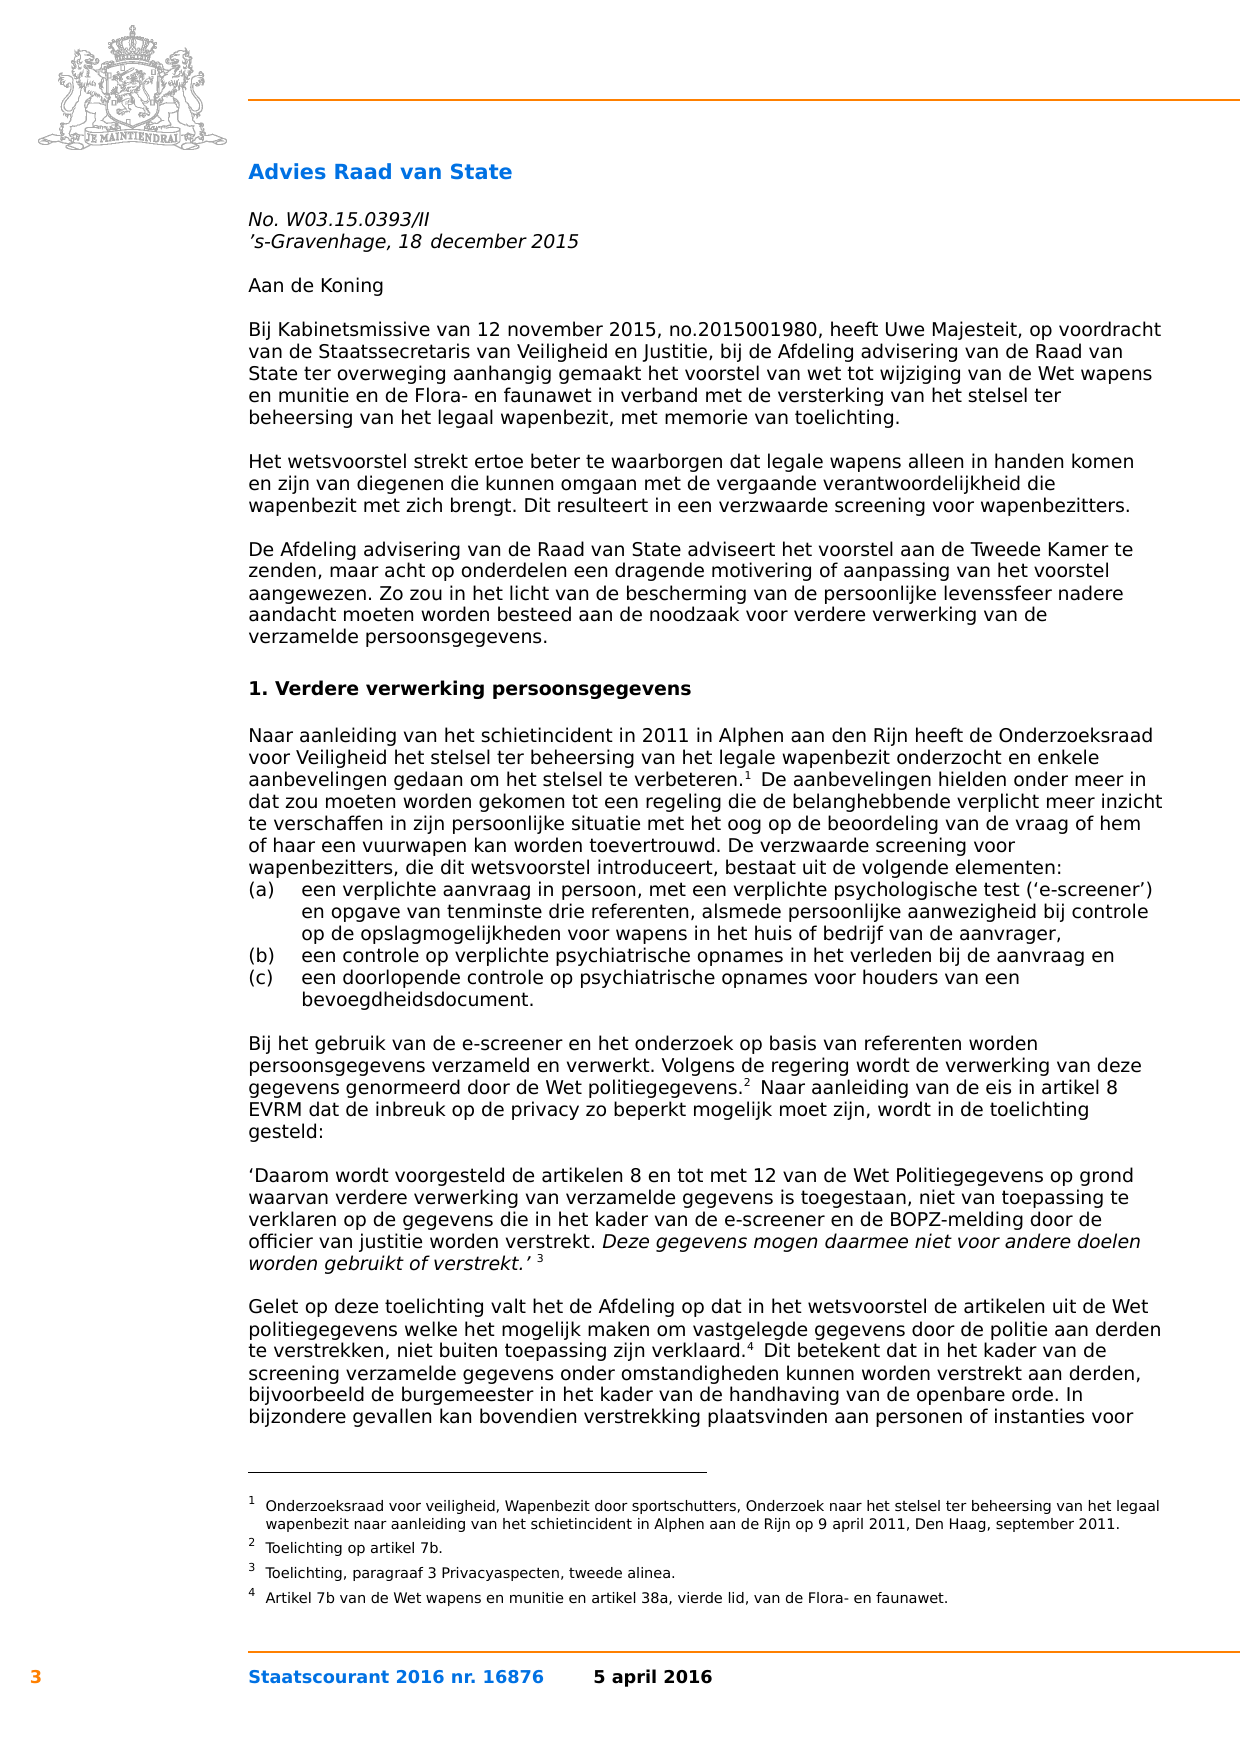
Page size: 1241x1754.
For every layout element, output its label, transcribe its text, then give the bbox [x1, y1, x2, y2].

text (a) een verplichte aanvraag in persoon, met een verplichte psychologische test (‘e-screener’) en opgave van tenminste drie referenten, alsmede persoonlijke aanwezigheid bij controle op de opslagmogelijkheden voor wapens in het huis of bedrijf van de aanvrager, [248, 879, 1163, 945]
subtitle Advies Raad van State [248, 160, 1163, 184]
text Naar aanleiding van het schietincident in 2011 in Alphen aan den Rijn heeft de Onderzoeksraad voor Veiligheid het stelsel ter beheersing van het legale wapenbezit onderzocht en enkele aanbevelingen gedaan om het stelsel te verbeteren. De aanbevelingen hielden onder meer in dat zou moeten worden gekomen tot een regeling die de belanghebbende verplicht meer inzicht te verschaffen in zijn persoonlijke situatie met het oog op de beoordeling van de vraag of hem of haar een vuurwapen kan worden toevertrouwd. De verzwaarde screening voor wapenbezitters, die dit wetsvoorstel introduceert, bestaat uit de volgende elementen: [248, 725, 1163, 879]
text Toelichting, paragraaf 3 Privacyaspecten, tweede alinea. [248, 1561, 1163, 1583]
text Artikel 7b van de Wet wapens en munitie en artikel 38a, vierde lid, van de Flora- en faunawet. [248, 1586, 1163, 1608]
text Bij het gebruik van de e-screener en het onderzoek op basis van referenten worden persoonsgegevens verzameld en verwerkt. Volgens de regering wordt de verwerking van deze gegevens genormeerd door de Wet politiegegevens. Naar aanleiding van de eis in artikel 8 EVRM dat de inbreuk op de privacy zo beperkt mogelijk moet zijn, wordt in de toelichting gesteld: [248, 1033, 1163, 1143]
text Onderzoeksraad voor veiligheid, Wapenbezit door sportschutters, Onderzoek naar het stelsel ter beheersing van het legaal wapenbezit naar aanleiding van het schietincident in Alphen aan de Rijn op 9 april 2011, Den Haag, september 2011. [248, 1494, 1163, 1533]
text De Afdeling advisering van de Raad van State adviseert het voorstel aan de Tweede Kamer te zenden, maar acht op onderdelen een dragende motivering of aanpassing van het voorstel aangewezen. Zo zou in het licht van de bescherming van de persoonlijke levenssfeer nadere aandacht moeten worden besteed aan de noodzaak voor verdere verwerking van de verzamelde persoonsgegevens. [248, 538, 1163, 648]
text Het wetsvoorstel strekt ertoe beter te waarborgen dat legale wapens alleen in handen komen en zijn van diegenen die kunnen omgaan met de vergaande verantwoordelijkheid die wapenbezit met zich brengt. Dit resulteert in een verzwaarde screening voor wapenbezitters. [248, 451, 1163, 517]
text ‘Daarom wordt voorgesteld de artikelen 8 en tot met 12 van de Wet Politiegegevens op grond waarvan verdere verwerking van verzamelde gegevens is toegestaan, niet van toepassing te verklaren op de gegevens die in het kader van de e-screener en de BOPZ-melding door de officier van justitie worden verstrekt. Deze gegevens mogen daarmee niet voor andere doelen worden gebruikt of verstrekt.’ [248, 1165, 1163, 1274]
text Aan de Koning [248, 275, 1163, 297]
text (b) een controle op verplichte psychiatrische opnames in het verleden bij de aanvraag en [248, 945, 1163, 967]
text Bij Kabinetsmissive van 12 november 2015, no.2015001980, heeft Uwe Majesteit, op voordracht van de Staatssecretaris van Veiligheid en Justitie, bij de Afdeling advisering van de Raad van State ter overweging aanhangig gemaakt het voorstel van wet tot wijziging van de Wet wapens en munitie en de Flora- en faunawet in verband met de versterking van het stelsel ter beheersing van het legaal wapenbezit, met memorie van toelichting. [248, 319, 1163, 429]
subtitle 1. Verdere verwerking persoonsgegevens [248, 678, 1163, 700]
text (c) een doorlopende controle op psychiatrische opnames voor houders van een bevoegdheidsdocument. [248, 967, 1163, 1011]
text Toelichting op artikel 7b. [248, 1536, 1163, 1558]
text Gelet op deze toelichting valt het de Afdeling op dat in het wetsvoorstel de artikelen uit de Wet politiegegevens welke het mogelijk maken om vastgelegde gegevens door de politie aan derden te verstrekken, niet buiten toepassing zijn verklaard. Dit betekent dat in het kader van de screening verzamelde gegevens onder omstandigheden kunnen worden verstrekt aan derden, bijvoorbeeld de burgemeester in het kader van de handhaving van de openbare orde. In bijzondere gevallen kan bovendien verstrekking plaatsvinden aan personen of instanties voor [248, 1296, 1163, 1428]
text ’s-Gravenhage, 18 december 2015 [248, 231, 1163, 253]
picture [38, 25, 227, 150]
text No. W03.15.0393/II [248, 209, 1163, 231]
